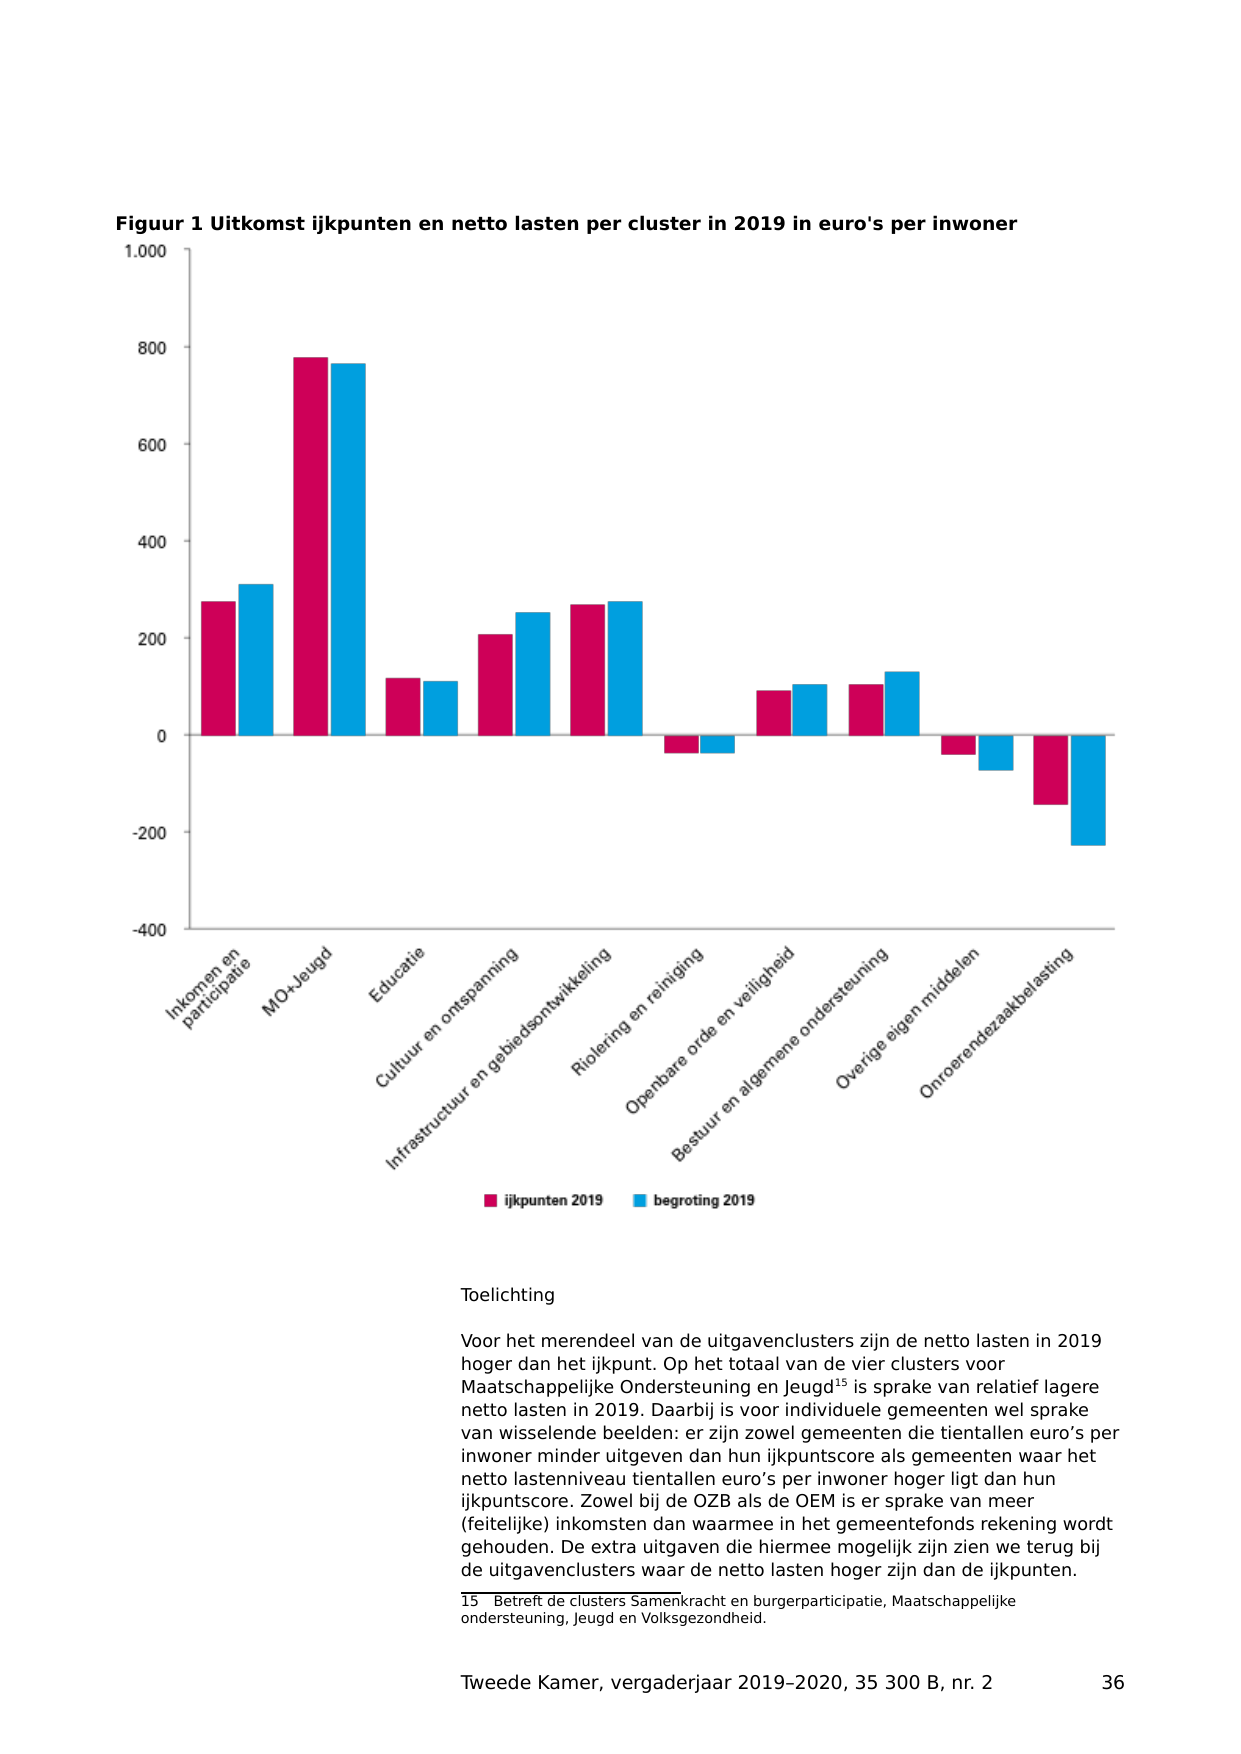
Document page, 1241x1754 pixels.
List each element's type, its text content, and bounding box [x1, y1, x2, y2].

title Figuur 1 Uitkomst ijkpunten en netto lasten per cluster in 2019 in euro's per inwoner [115, 213, 1125, 234]
text __Betreft de clusters Samenkracht en burgerparticipatie, Maatschappelijke ondersteuning, Jeugd en Volksgezondheid. [461, 1593, 1125, 1627]
text Toelichting [461, 1283, 1125, 1306]
text Voor het merendeel van de uitgavenclusters zijn de netto lasten in 2019 hoger dan het ijkpunt. Op het totaal van de vier clusters voor Maatschappelijke Ondersteuning en Jeugd is sprake van relatief lagere netto lasten in 2019. Daarbij is voor individuele gemeenten wel sprake van wisselende beelden: er zijn zowel gemeenten die tientallen euro’s per inwoner minder uitgeven dan hun ijkpuntscore als gemeenten waar het netto lastenniveau tientallen euro’s per inwoner hoger ligt dan hun ijkpuntscore. Zowel bij de OZB als de OEM is er sprake van meer (feitelijke) inkomsten dan waarmee in het gemeentefonds rekening wordt gehouden. De extra uitgaven die hiermee mogelijk zijn zien we terug bij de uitgavenclusters waar de netto lasten hoger zijn dan de ijkpunten. [461, 1329, 1125, 1581]
